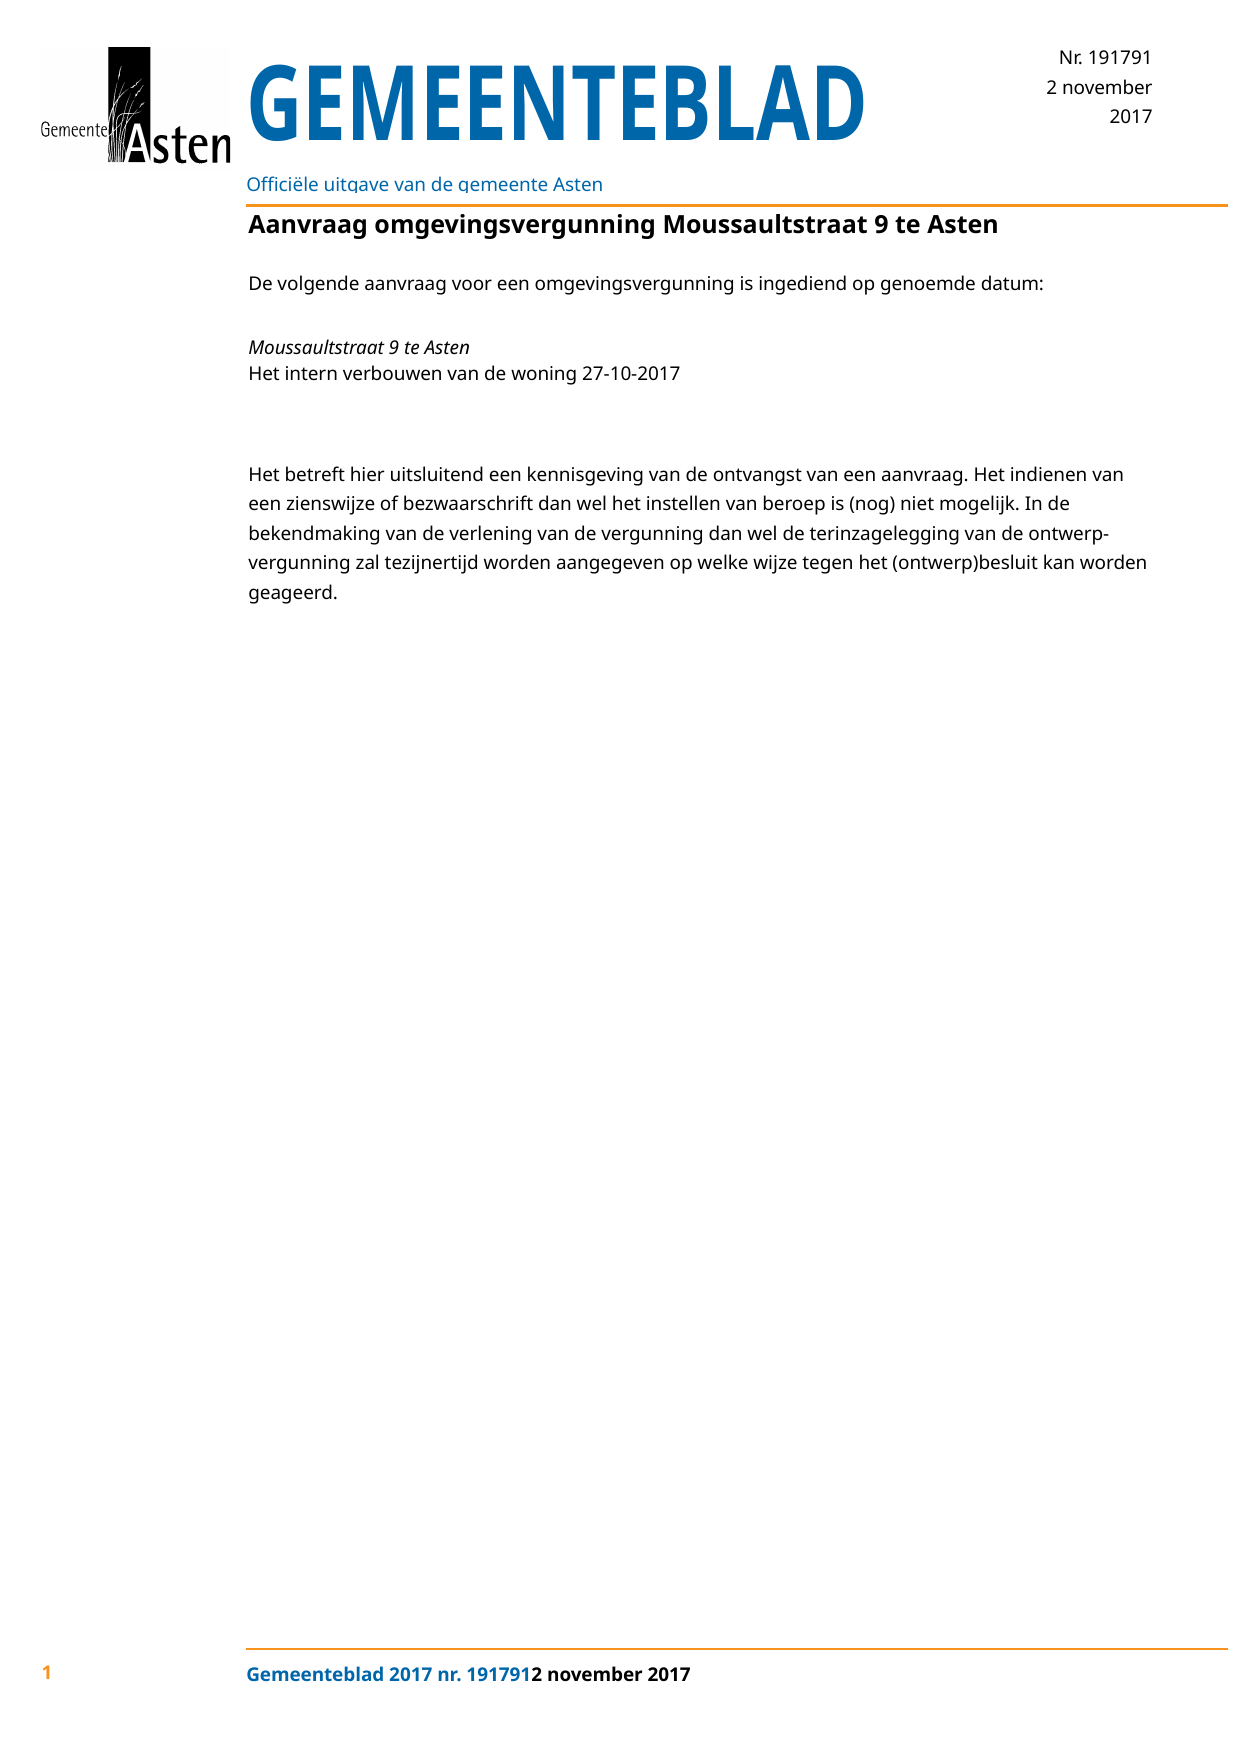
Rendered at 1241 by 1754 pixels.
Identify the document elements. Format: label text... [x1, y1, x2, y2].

text Het intern verbouwen van de woning 27-10-2017 [248, 360, 1152, 386]
picture [41, 47, 231, 172]
text De volgende aanvraag voor een omgevingsvergunning is ingediend op genoemde datum: [248, 270, 1152, 296]
text Moussaultstraat 9 te Asten [248, 334, 1152, 360]
text Het betreft hier uitsluitend een kennisgeving van de ontvangst van een aanvraag. Het indienen van een zienswijze of bezwaarschrift dan wel het instellen van beroep is (nog) niet mogelijk. In de bekendmaking van de verlening van de vergunning dan wel de terinzagelegging van de ontwerp-vergunning zal tezijnertijd worden aangegeven op welke wijze tegen het (ontwerp)besluit kan worden geageerd. [248, 461, 1152, 605]
text Aanvraag omgevingsvergunning Moussaultstraat 9 te Asten [248, 207, 1152, 241]
